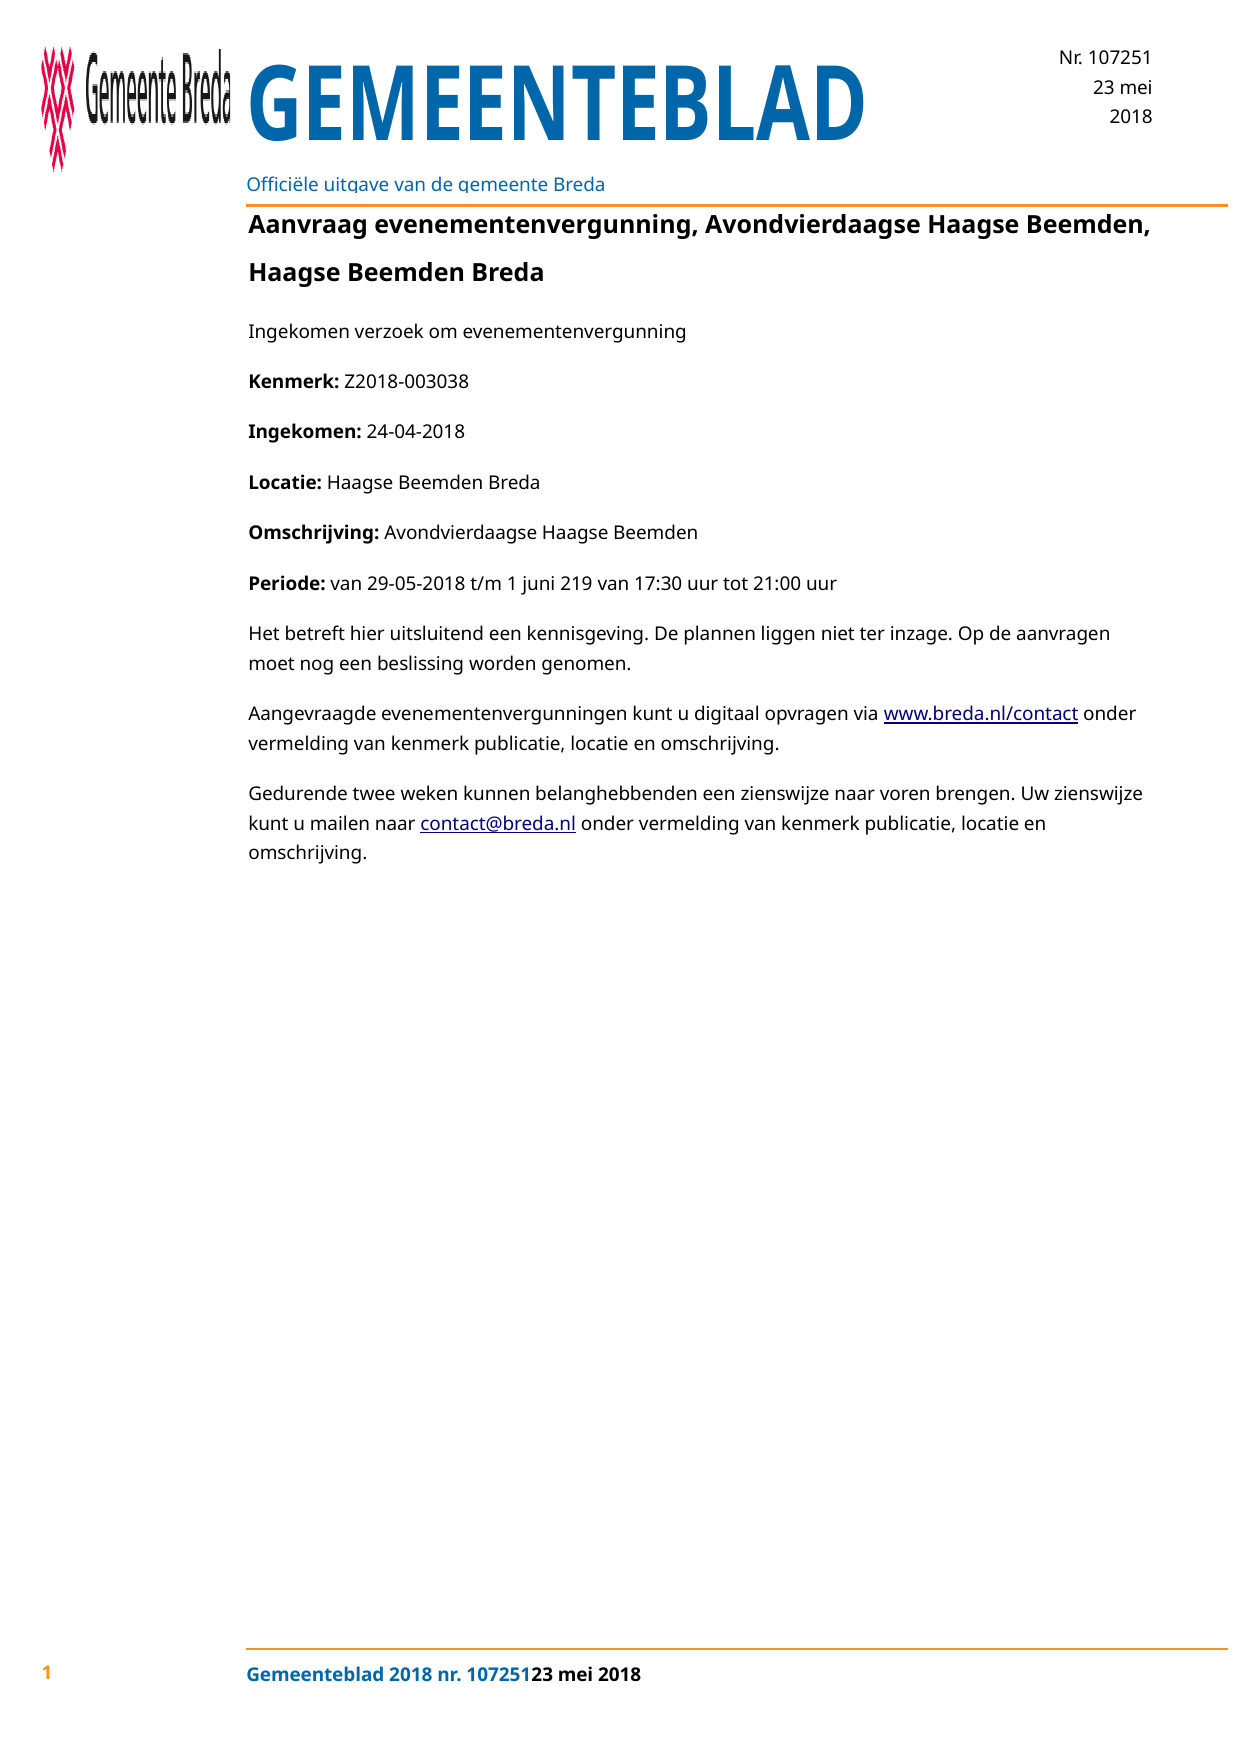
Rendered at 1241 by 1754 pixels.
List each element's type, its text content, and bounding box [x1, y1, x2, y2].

text Ingekomen verzoek om evenementenvergunning [248, 318, 1152, 344]
text Gedurende twee weken kunnen belanghebbenden een zienswijze naar voren brengen. Uw zienswijze kunt u mailen naar contact@breda.nl onder vermelding van kenmerk publicatie, locatie en omschrijving. [248, 780, 1152, 865]
text Omschrijving: Avondvierdaagse Haagse Beemden [248, 519, 1152, 545]
text Kenmerk: Z2018-003038 [248, 368, 1152, 394]
text Ingekomen: 24-04-2018 [248, 419, 1152, 444]
picture [41, 47, 231, 172]
text Periode: van 29-05-2018 t/m 1 juni 219 van 17:30 uur tot 21:00 uur [248, 570, 1152, 596]
text Aangevraagde evenementenvergunningen kunt u digitaal opvragen via www.breda.nl/contact onder vermelding van kenmerk publicatie, locatie en omschrijving. [248, 700, 1152, 756]
text Het betreft hier uitsluitend een kennisgeving. De plannen liggen niet ter inzage. Op de aanvragen moet nog een beslissing worden genomen. [248, 620, 1152, 676]
text Aanvraag evenementenvergunning, Avondvierdaagse Haagse Beemden, Haagse Beemden Breda [248, 207, 1152, 288]
text Locatie: Haagse Beemden Breda [248, 469, 1152, 495]
